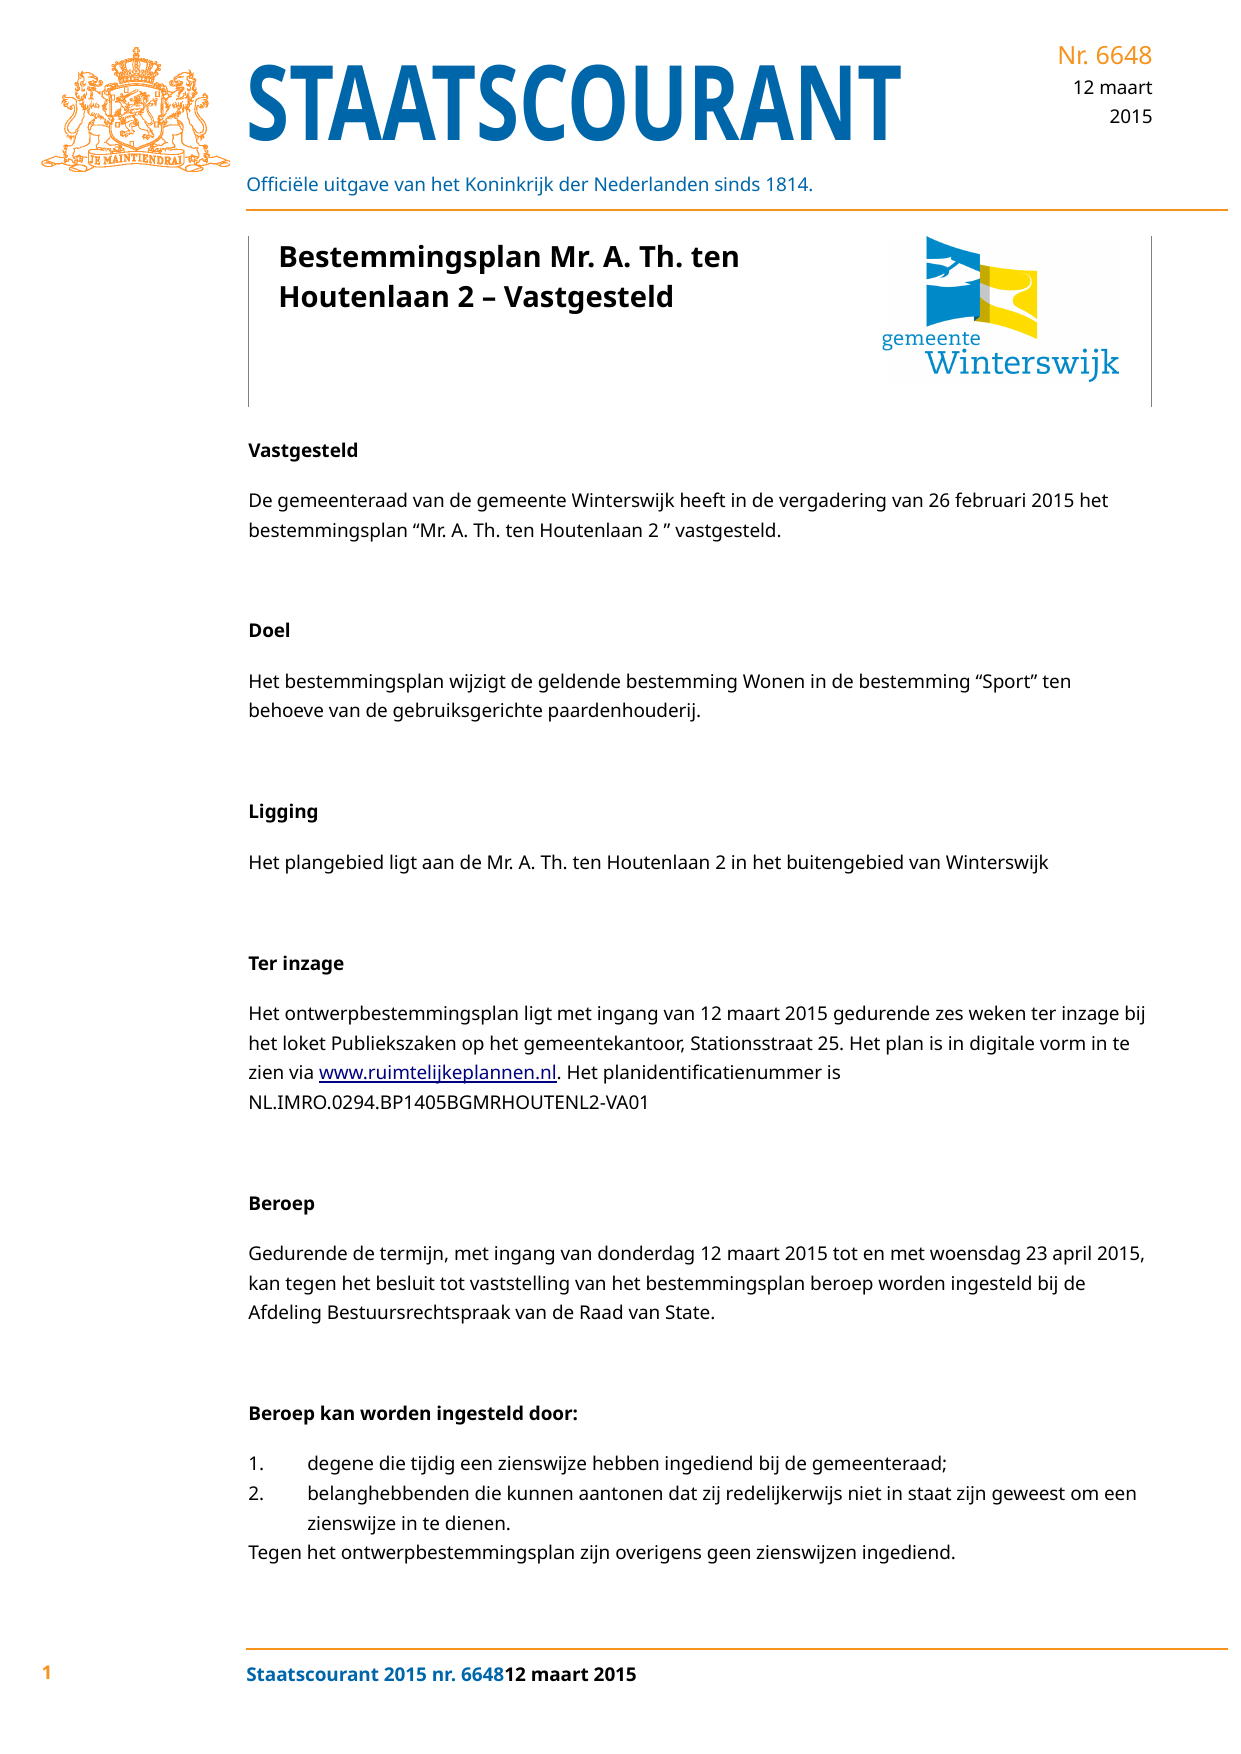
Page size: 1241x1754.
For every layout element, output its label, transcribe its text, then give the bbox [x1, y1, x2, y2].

text Vastgesteld [248, 437, 1152, 462]
text Doel [248, 618, 1152, 643]
picture [1111, 360, 1119, 371]
table_header Bestemmingsplan Mr. A. Th. ten Houtenlaan 2 – Vastgesteld [249, 236, 850, 407]
list belanghebbenden die kunnen aantonen dat zij redelijkerwijs niet in staat zijn geweest om een zienswijze in te dienen. [248, 1480, 1152, 1535]
text Ligging [248, 798, 1152, 824]
table_header [850, 236, 1151, 407]
text Het ontwerpbestemmingsplan ligt met ingang van 12 maart 2015 gedurende zes weken ter inzage bij het loket Publiekszaken op het gemeentekantoor, Stationsstraat 25. Het plan is in digitale vorm in te zien via www.ruimtelijkeplannen.nl. Het planidentificatienummer is NL.IMRO.0294.BP1405BGMRHOUTENL2-VA01 [248, 1000, 1152, 1114]
text Het bestemmingsplan wijzigt de geldende bestemming Wonen in de bestemming “Sport” ten behoeve van de gebruiksgerichte paardenhouderij. [248, 668, 1152, 723]
text Tegen het ontwerpbestemmingsplan zijn overigens geen zienswijzen ingediend. [248, 1539, 1152, 1565]
picture [41, 47, 231, 172]
text Het plangebied ligt aan de Mr. A. Th. ten Houtenlaan 2 in het buitengebied van Winterswijk [248, 849, 1152, 874]
text Ter inzage [248, 950, 1152, 975]
picture [882, 236, 1119, 382]
list degene die tijdig een zienswijze hebben ingediend bij de gemeenteraad; [248, 1451, 1152, 1476]
text Beroep [248, 1190, 1152, 1215]
text De gemeenteraad van de gemeente Winterswijk heeft in de vergadering van 26 februari 2015 het bestemmingsplan “Mr. A. Th. ten Houtenlaan 2 ” vastgesteld. [248, 487, 1152, 542]
text Beroep kan worden ingesteld door: [248, 1400, 1152, 1426]
text Gedurende de termijn, met ingang van donderdag 12 maart 2015 tot en met woensdag 23 april 2015, kan tegen het besluit tot vaststelling van het bestemmingsplan beroep worden ingesteld bij de Afdeling Bestuursrechtspraak van de Raad van State. [248, 1240, 1152, 1325]
